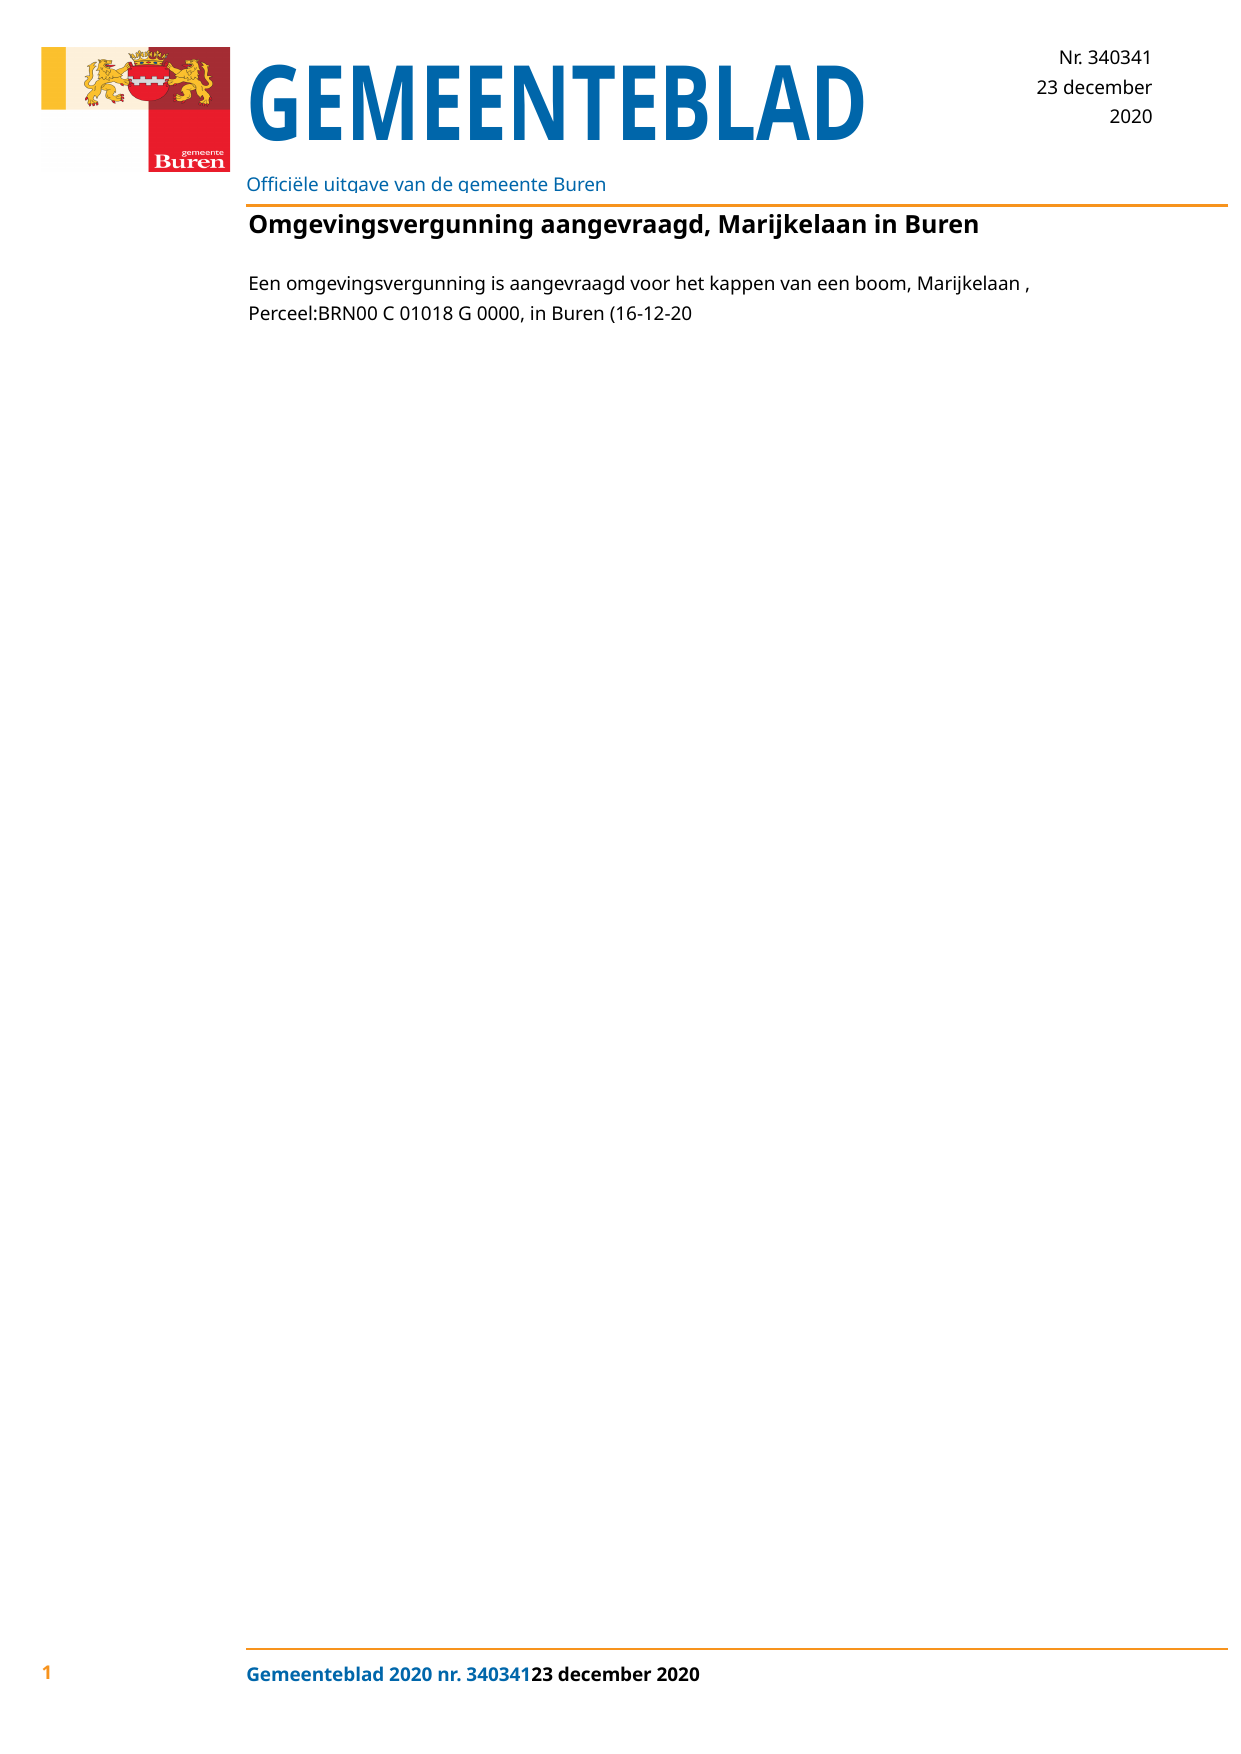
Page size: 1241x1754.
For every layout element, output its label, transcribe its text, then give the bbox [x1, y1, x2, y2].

text Omgevingsvergunning aangevraagd, Marijkelaan in Buren [248, 207, 1152, 241]
picture [41, 47, 231, 172]
text Een omgevingsvergunning is aangevraagd voor het kappen van een boom, Marijkelaan , Perceel:BRN00 C 01018 G 0000, in Buren (16-12-20 [248, 270, 1152, 326]
